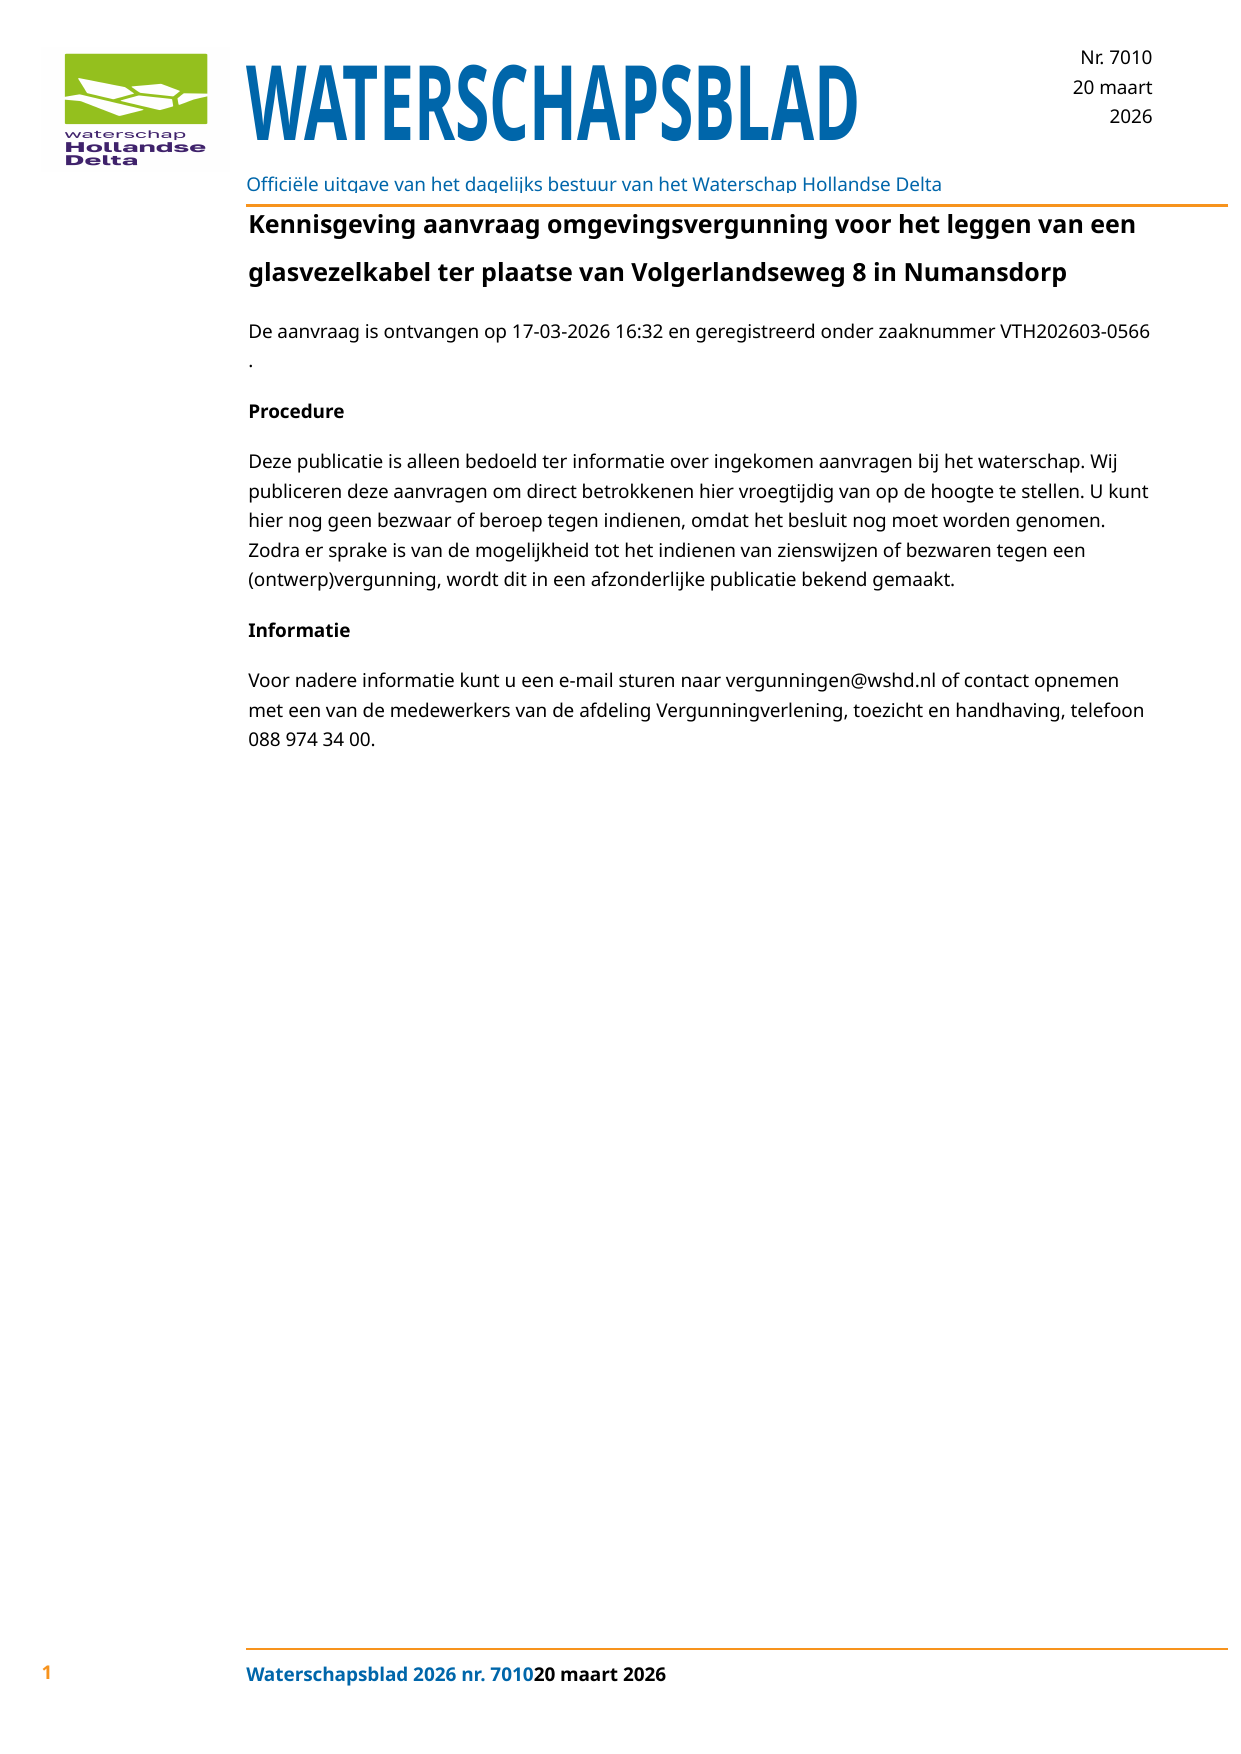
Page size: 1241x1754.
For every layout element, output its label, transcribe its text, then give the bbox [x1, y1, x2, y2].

text De aanvraag is ontvangen op 17-03-2026 16:32 en geregistreerd onder zaaknummer VTH202603-0566 . [248, 318, 1152, 373]
picture [41, 47, 231, 172]
text Procedure [248, 398, 1152, 424]
text Deze publicatie is alleen bedoeld ter informatie over ingekomen aanvragen bij het waterschap. Wij publiceren deze aanvragen om direct betrokkenen hier vroegtijdig van op de hoogte te stellen. U kunt hier nog geen bezwaar of beroep tegen indienen, omdat het besluit nog moet worden genomen. Zodra er sprake is van de mogelijkheid tot het indienen van zienswijzen of bezwaren tegen een (ontwerp)vergunning, wordt dit in een afzonderlijke publicatie bekend gemaakt. [248, 448, 1152, 592]
text Voor nadere informatie kunt u een e-mail sturen naar vergunningen@wshd.nl of contact opnemen met een van de medewerkers van de afdeling Vergunningverlening, toezicht en handhaving, telefoon 088 974 34 00. [248, 667, 1152, 752]
text Kennisgeving aanvraag omgevingsvergunning voor het leggen van een glasvezelkabel ter plaatse van Volgerlandseweg 8 in Numansdorp [248, 207, 1152, 288]
text Informatie [248, 617, 1152, 643]
